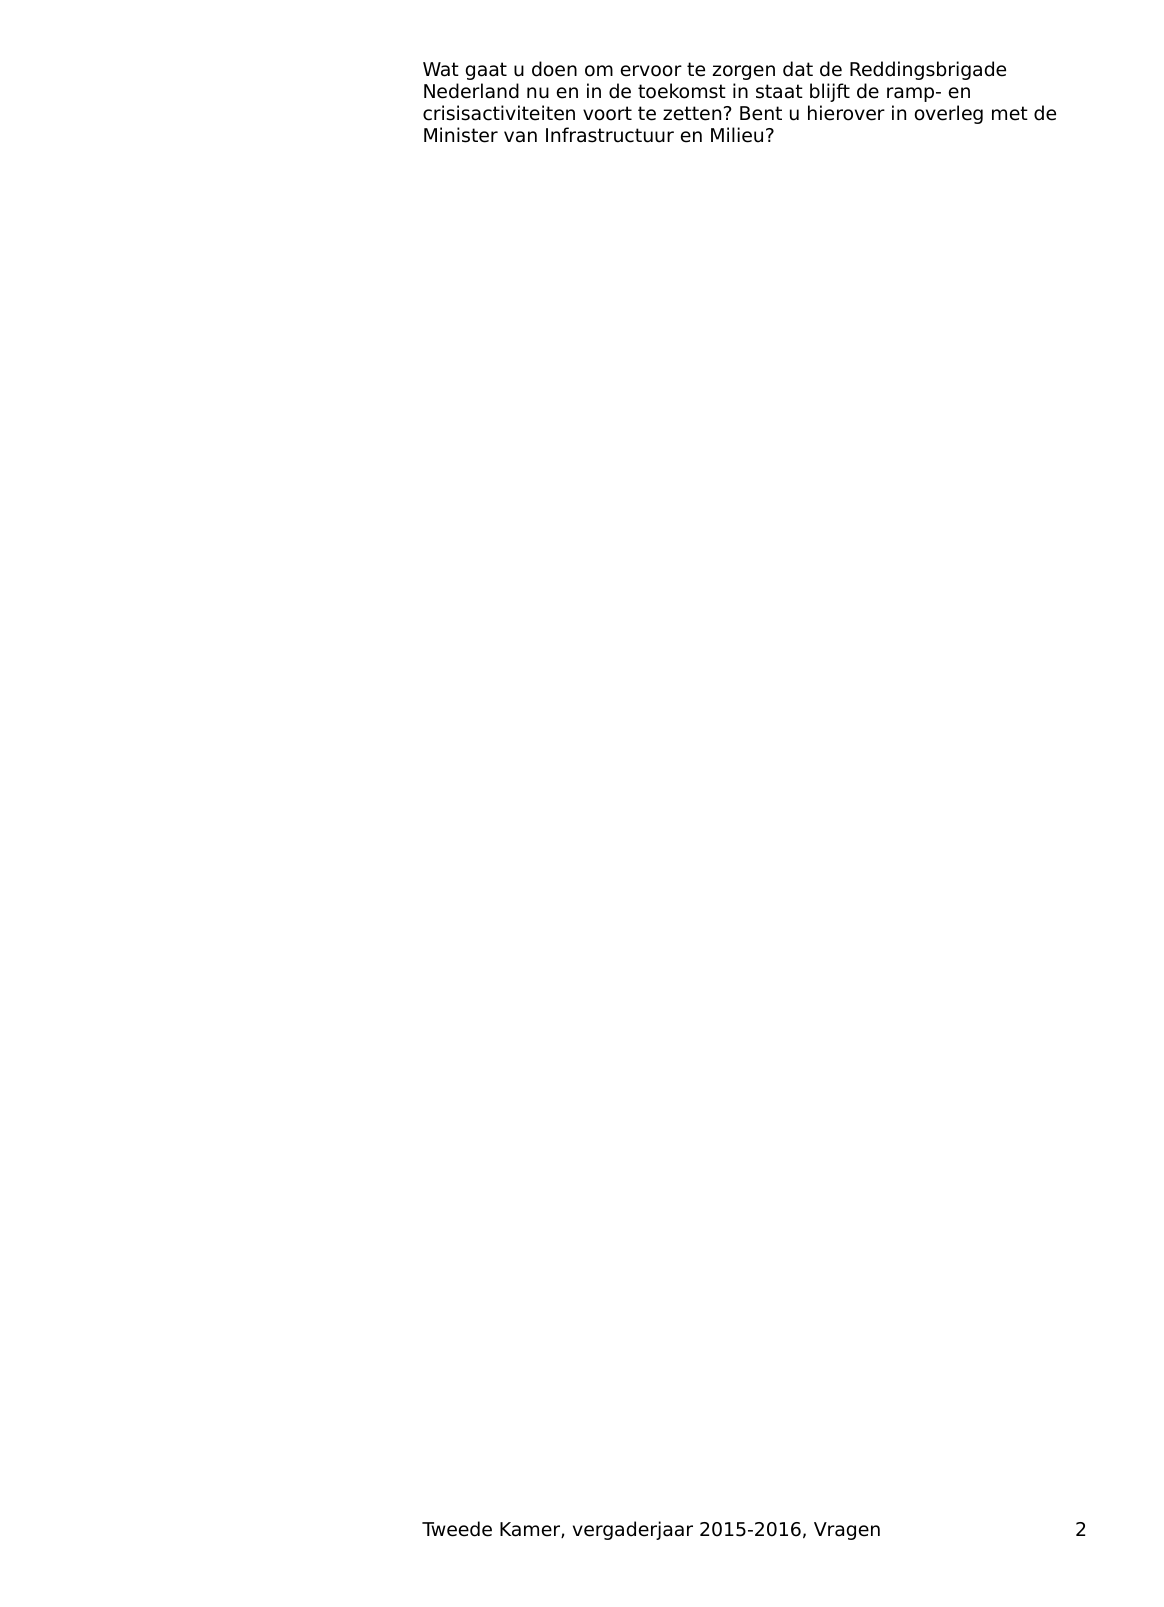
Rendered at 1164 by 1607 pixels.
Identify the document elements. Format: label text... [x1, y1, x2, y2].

text Wat gaat u doen om ervoor te zorgen dat de Reddingsbrigade Nederland nu en in de toekomst in staat blijft de ramp- en crisisactiviteiten voort te zetten? Bent u hierover in overleg met de Minister van Infrastructuur en Milieu? [422, 59, 1087, 147]
